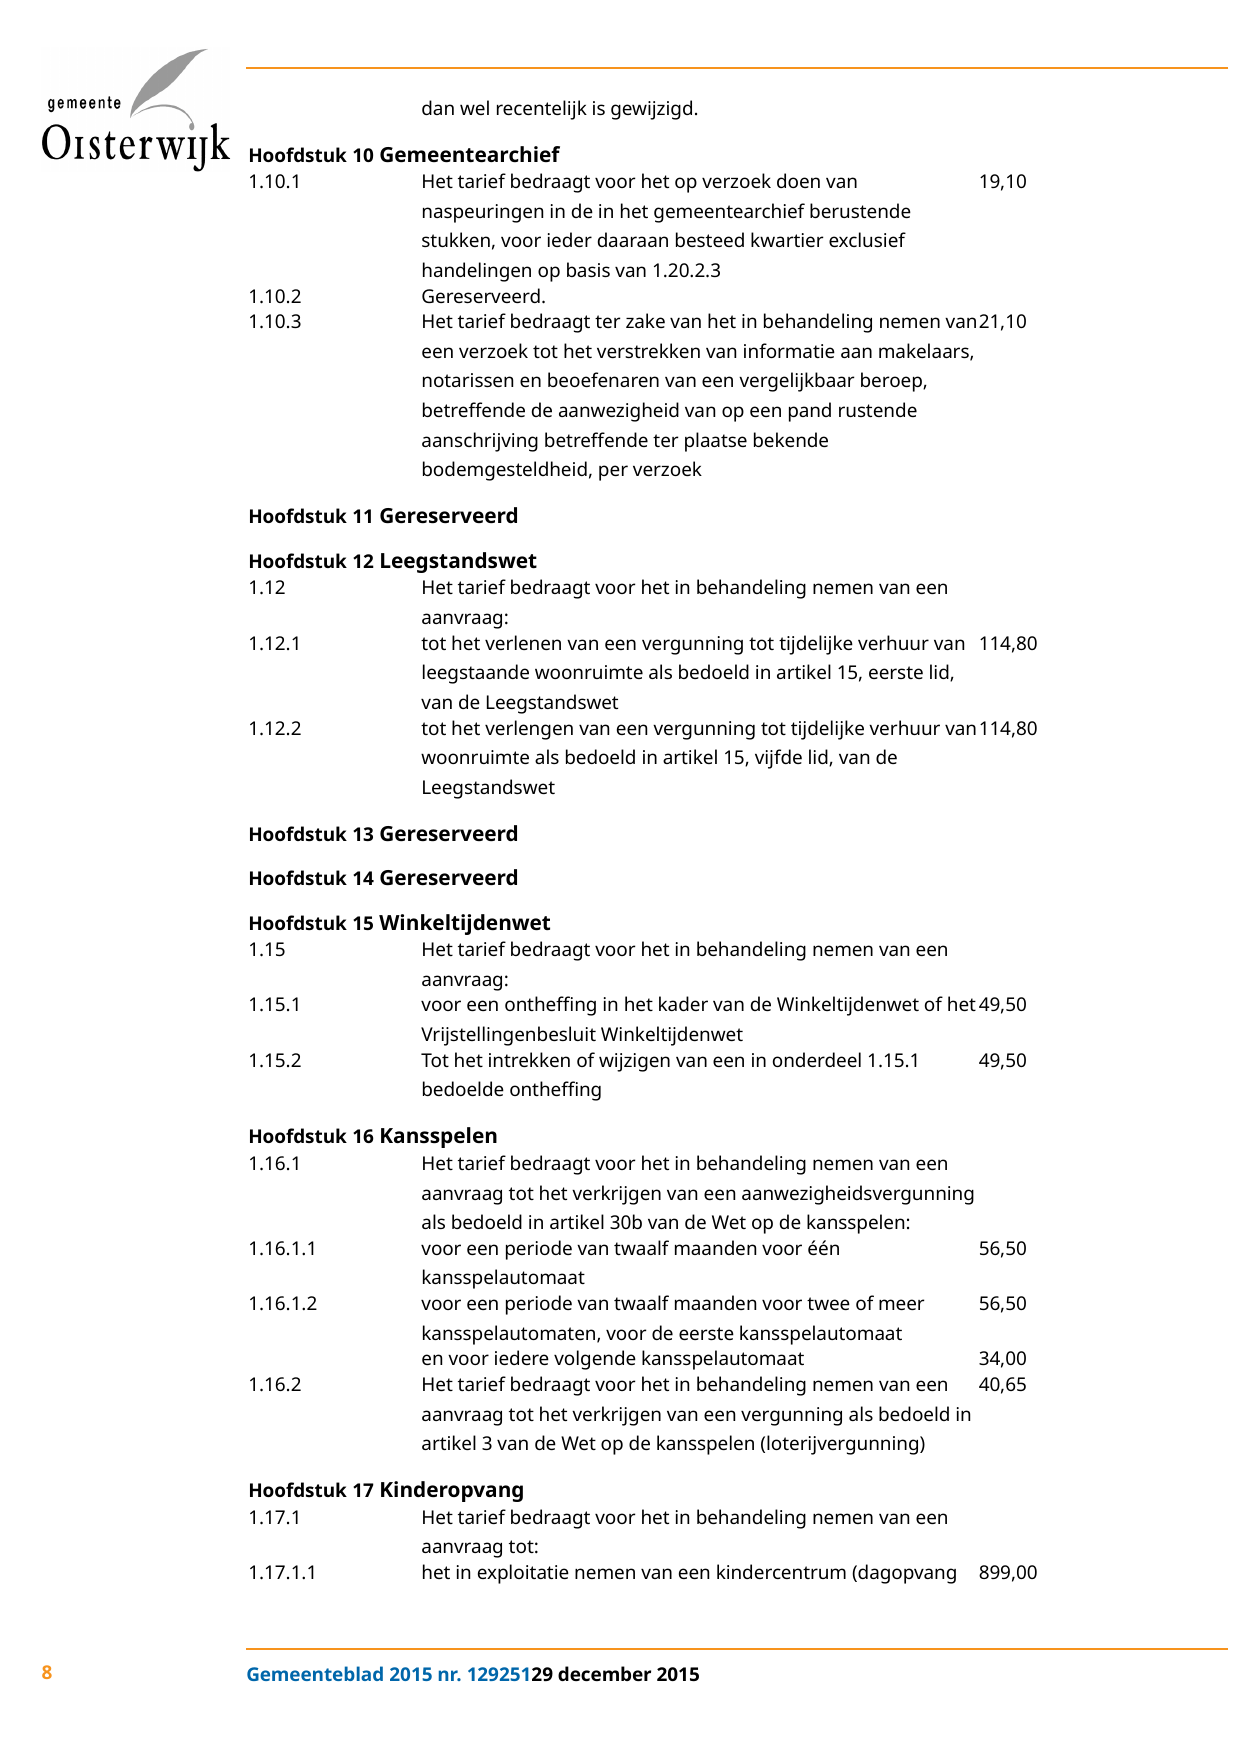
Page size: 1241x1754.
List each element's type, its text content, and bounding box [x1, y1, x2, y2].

table_cell [979, 283, 1152, 308]
table_cell 1.16.1.2 [248, 1290, 421, 1346]
table_cell 49,50 [979, 1047, 1152, 1102]
table_cell 56,50 [979, 1235, 1152, 1290]
table_cell [248, 95, 421, 121]
table_header 1.12 [248, 575, 421, 630]
table_cell dan wel recentelijk is gewijzigd. [421, 95, 978, 121]
table_header [979, 936, 1152, 992]
text Hoofdstuk 17 Kinderopvang [248, 1476, 1152, 1504]
table_cell Tot het intrekken of wijzigen van een in onderdeel 1.15.1 bedoelde ontheffing [421, 1047, 978, 1102]
table_cell 1.16.1.1 [248, 1235, 421, 1290]
table_cell Het tarief bedraagt ter zake van het in behandeling nemen van een verzoek tot het verstrekken van informatie aan makelaars, notarissen en beoefenaren van een vergelijkbaar beroep, betreffende de aanwezigheid van op een pand rustende aanschrijving betreffende ter plaatse bekende bodemgesteldheid, per verzoek [421, 309, 978, 482]
table_header Het tarief bedraagt voor het in behandeling nemen van een aanvraag tot het verkrijgen van een aanwezigheidsvergunning als bedoeld in artikel 30b van de Wet op de kansspelen: [421, 1150, 978, 1235]
table_cell [248, 1346, 421, 1371]
table_header 19,10 [979, 168, 1152, 283]
table_cell en voor iedere volgende kansspelautomaat [421, 1346, 978, 1371]
text Hoofdstuk 14 Gereserveerd [248, 863, 1152, 892]
table_cell 1.15.1 [248, 992, 421, 1047]
table_cell 1.12.1 [248, 630, 421, 715]
table_cell 114,80 [979, 630, 1152, 715]
table_header [979, 575, 1152, 630]
table_cell 1.17.1.1 [248, 1559, 421, 1585]
table_cell 34,00 [979, 1346, 1152, 1371]
table_cell 1.12.2 [248, 715, 421, 799]
table_header 1.15 [248, 936, 421, 992]
text Hoofdstuk 16 Kansspelen [248, 1122, 1152, 1150]
table_header Het tarief bedraagt voor het op verzoek doen van naspeuringen in de in het gemeentearchief berustende stukken, voor ieder daaraan besteed kwartier exclusief handelingen op basis van 1.20.2.3 [421, 168, 978, 283]
table_cell voor een periode van twaalf maanden voor één kansspelautomaat [421, 1235, 978, 1290]
table_cell 21,10 [979, 309, 1152, 482]
table_header [979, 1504, 1152, 1559]
table_header Het tarief bedraagt voor het in behandeling nemen van een aanvraag: [421, 575, 978, 630]
text Hoofdstuk 12 Leegstandswet [248, 546, 1152, 574]
table_header Het tarief bedraagt voor het in behandeling nemen van een aanvraag: [421, 936, 978, 992]
table_header Het tarief bedraagt voor het in behandeling nemen van een aanvraag tot: [421, 1504, 978, 1559]
table_cell 1.16.2 [248, 1371, 421, 1456]
table_cell 49,50 [979, 992, 1152, 1047]
picture [41, 47, 231, 172]
table_cell het in exploitatie nemen van een kindercentrum (dagopvang [421, 1559, 978, 1585]
table_header 1.17.1 [248, 1504, 421, 1559]
table_cell 114,80 [979, 715, 1152, 799]
table_cell 1.10.2 [248, 283, 421, 308]
table_cell 40,65 [979, 1371, 1152, 1456]
table_header 1.16.1 [248, 1150, 421, 1235]
table_cell Gereserveerd. [421, 283, 978, 308]
table_cell 1.15.2 [248, 1047, 421, 1102]
text Hoofdstuk 15 Winkeltijdenwet [248, 908, 1152, 936]
table_cell tot het verlenen van een vergunning tot tijdelijke verhuur van leegstaande woonruimte als bedoeld in artikel 15, eerste lid, van de Leegstandswet [421, 630, 978, 715]
table_cell voor een periode van twaalf maanden voor twee of meer kansspelautomaten, voor de eerste kansspelautomaat [421, 1290, 978, 1346]
table_cell 1.10.3 [248, 309, 421, 482]
table_cell 56,50 [979, 1290, 1152, 1346]
table_cell [979, 95, 1152, 121]
table_header [979, 1150, 1152, 1235]
table_cell 899,00 [979, 1559, 1152, 1585]
text Hoofdstuk 10 Gemeentearchief [248, 140, 1152, 168]
text Hoofdstuk 11 Gereserveerd [248, 501, 1152, 530]
table_header 1.10.1 [248, 168, 421, 283]
table_cell voor een ontheffing in het kader van de Winkeltijdenwet of het Vrijstellingenbesluit Winkeltijdenwet [421, 992, 978, 1047]
table_cell Het tarief bedraagt voor het in behandeling nemen van een aanvraag tot het verkrijgen van een vergunning als bedoeld in artikel 3 van de Wet op de kansspelen (loterijvergunning) [421, 1371, 978, 1456]
text Hoofdstuk 13 Gereserveerd [248, 819, 1152, 847]
table_cell tot het verlengen van een vergunning tot tijdelijke verhuur van woonruimte als bedoeld in artikel 15, vijfde lid, van de Leegstandswet [421, 715, 978, 799]
